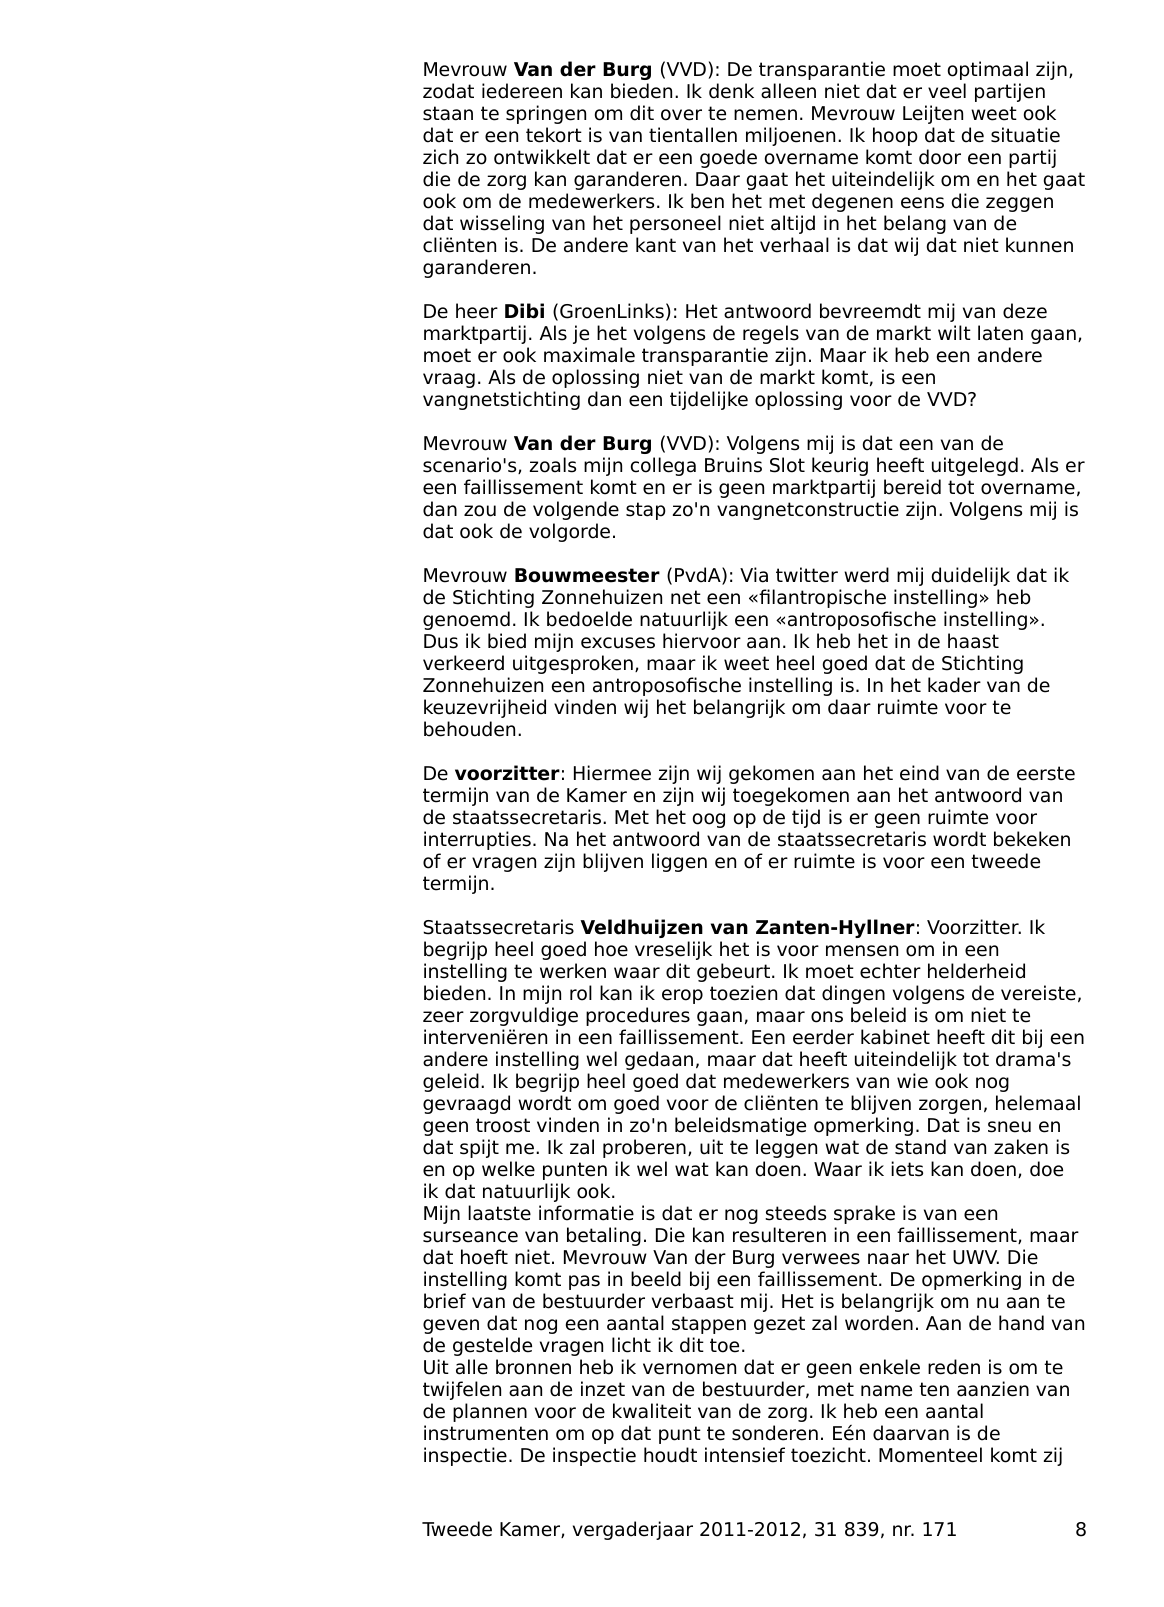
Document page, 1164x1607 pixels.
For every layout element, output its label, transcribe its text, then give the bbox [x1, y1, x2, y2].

text Mevrouw Bouwmeester (PvdA): Via twitter werd mij duidelijk dat ik de Stichting Zonnehuizen net een «filantropische instelling» heb genoemd. Ik bedoelde natuurlijk een «antroposofische instelling». Dus ik bied mijn excuses hiervoor aan. Ik heb het in de haast verkeerd uitgesproken, maar ik weet heel goed dat de Stichting Zonnehuizen een antroposofische instelling is. In het kader van de keuzevrijheid vinden wij het belangrijk om daar ruimte voor te behouden. [422, 565, 1087, 741]
text Uit alle bronnen heb ik vernomen dat er geen enkele reden is om te twijfelen aan de inzet van de bestuurder, met name ten aanzien van de plannen voor de kwaliteit van de zorg. Ik heb een aantal instrumenten om op dat punt te sonderen. Eén daarvan is de inspectie. De inspectie houdt intensief toezicht. Momenteel komt zij [422, 1357, 1087, 1467]
text Mevrouw Van der Burg (VVD): De transparantie moet optimaal zijn, zodat iedereen kan bieden. Ik denk alleen niet dat er veel partijen staan te springen om dit over te nemen. Mevrouw Leijten weet ook dat er een tekort is van tientallen miljoenen. Ik hoop dat de situatie zich zo ontwikkelt dat er een goede overname komt door een partij die de zorg kan garanderen. Daar gaat het uiteindelijk om en het gaat ook om de medewerkers. Ik ben het met degenen eens die zeggen dat wisseling van het personeel niet altijd in het belang van de cliënten is. De andere kant van het verhaal is dat wij dat niet kunnen garanderen. [422, 59, 1087, 279]
text De voorzitter: Hiermee zijn wij gekomen aan het eind van de eerste termijn van de Kamer en zijn wij toegekomen aan het antwoord van de staatssecretaris. Met het oog op de tijd is er geen ruimte voor interrupties. Na het antwoord van de staatssecretaris wordt bekeken of er vragen zijn blijven liggen en of er ruimte is voor een tweede termijn. [422, 763, 1087, 895]
text De heer Dibi (GroenLinks): Het antwoord bevreemdt mij van deze marktpartij. Als je het volgens de regels van de markt wilt laten gaan, moet er ook maximale transparantie zijn. Maar ik heb een andere vraag. Als de oplossing niet van de markt komt, is een vangnetstichting dan een tijdelijke oplossing voor de VVD? [422, 301, 1087, 411]
text Staatssecretaris Veldhuijzen van Zanten-Hyllner: Voorzitter. Ik begrijp heel goed hoe vreselijk het is voor mensen om in een instelling te werken waar dit gebeurt. Ik moet echter helderheid bieden. In mijn rol kan ik erop toezien dat dingen volgens de vereiste, zeer zorgvuldige procedures gaan, maar ons beleid is om niet te interveniëren in een faillissement. Een eerder kabinet heeft dit bij een andere instelling wel gedaan, maar dat heeft uiteindelijk tot drama's geleid. Ik begrijp heel goed dat medewerkers van wie ook nog gevraagd wordt om goed voor de cliënten te blijven zorgen, helemaal geen troost vinden in zo'n beleidsmatige opmerking. Dat is sneu en dat spijt me. Ik zal proberen, uit te leggen wat de stand van zaken is en op welke punten ik wel wat kan doen. Waar ik iets kan doen, doe ik dat natuurlijk ook. [422, 917, 1087, 1203]
text Mevrouw Van der Burg (VVD): Volgens mij is dat een van de scenario's, zoals mijn collega Bruins Slot keurig heeft uitgelegd. Als er een faillissement komt en er is geen marktpartij bereid tot overname, dan zou de volgende stap zo'n vangnetconstructie zijn. Volgens mij is dat ook de volgorde. [422, 433, 1087, 543]
text Mijn laatste informatie is dat er nog steeds sprake is van een surseance van betaling. Die kan resulteren in een faillissement, maar dat hoeft niet. Mevrouw Van der Burg verwees naar het UWV. Die instelling komt pas in beeld bij een faillissement. De opmerking in de brief van de bestuurder verbaast mij. Het is belangrijk om nu aan te geven dat nog een aantal stappen gezet zal worden. Aan de hand van de gestelde vragen licht ik dit toe. [422, 1203, 1087, 1357]
